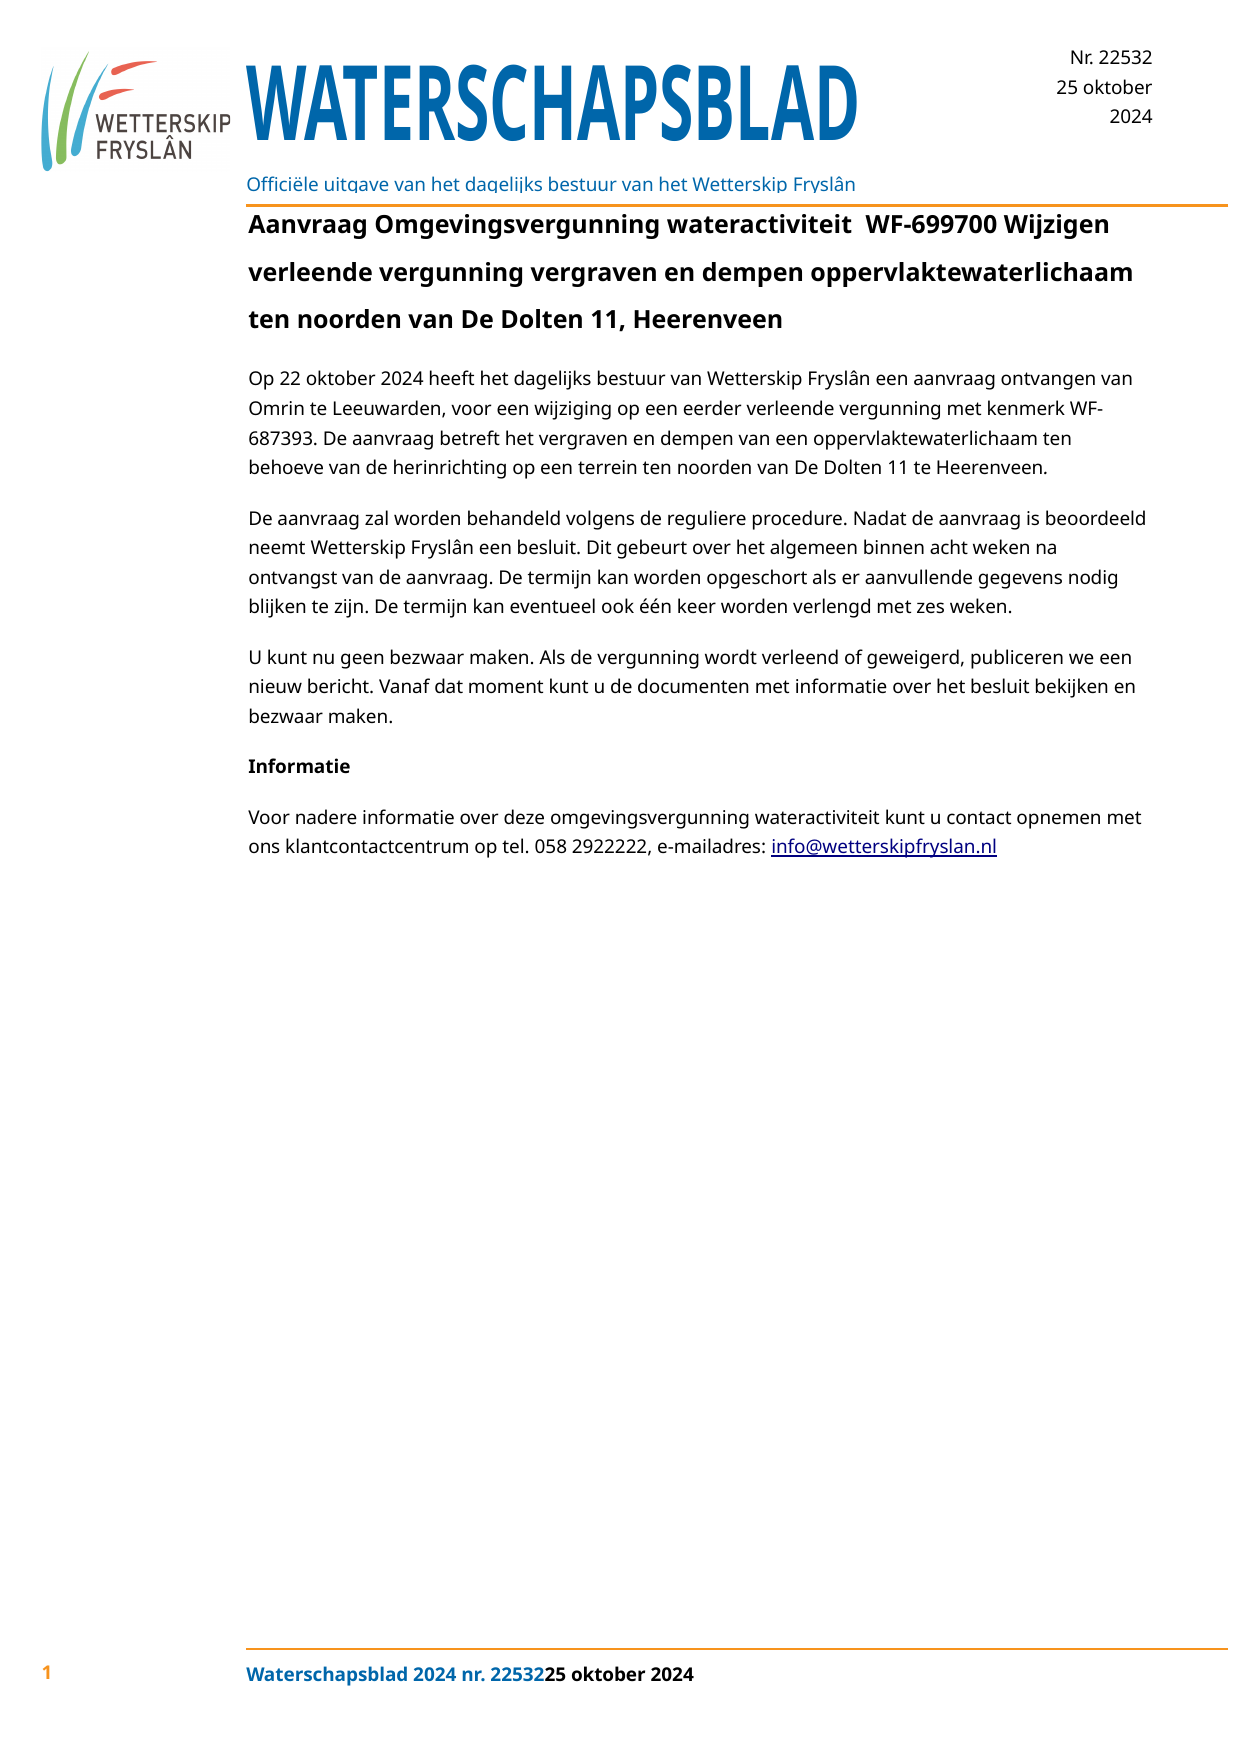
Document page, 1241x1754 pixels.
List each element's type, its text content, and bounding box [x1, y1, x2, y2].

text De aanvraag zal worden behandeld volgens de reguliere procedure. Nadat de aanvraag is beoordeeld neemt Wetterskip Fryslân een besluit. Dit gebeurt over het algemeen binnen acht weken na ontvangst van de aanvraag. De termijn kan worden opgeschort als er aanvullende gegevens nodig blijken te zijn. De termijn kan eventueel ook één keer worden verlengd met zes weken. [248, 505, 1152, 619]
picture [41, 47, 231, 172]
text Op 22 oktober 2024 heeft het dagelijks bestuur van Wetterskip Fryslân een aanvraag ontvangen van Omrin te Leeuwarden, voor een wijziging op een eerder verleende vergunning met kenmerk WF-687393. De aanvraag betreft het vergraven en dempen van een oppervlaktewaterlichaam ten behoeve van de herinrichting op een terrein ten noorden van De Dolten 11 te Heerenveen. [248, 366, 1152, 480]
text Voor nadere informatie over deze omgevingsvergunning wateractiviteit kunt u contact opnemen met ons klantcontactcentrum op tel. 058 2922222, e-mailadres: info@wetterskipfryslan.nl [248, 804, 1152, 859]
text Informatie [248, 753, 1152, 779]
text Aanvraag Omgevingsvergunning wateractiviteit WF-699700 Wijzigen verleende vergunning vergraven en dempen oppervlaktewaterlichaam ten noorden van De Dolten 11, Heerenveen [248, 207, 1152, 336]
text U kunt nu geen bezwaar maken. Als de vergunning wordt verleend of geweigerd, publiceren we een nieuw bericht. Vanaf dat moment kunt u de documenten met informatie over het besluit bekijken en bezwaar maken. [248, 644, 1152, 729]
